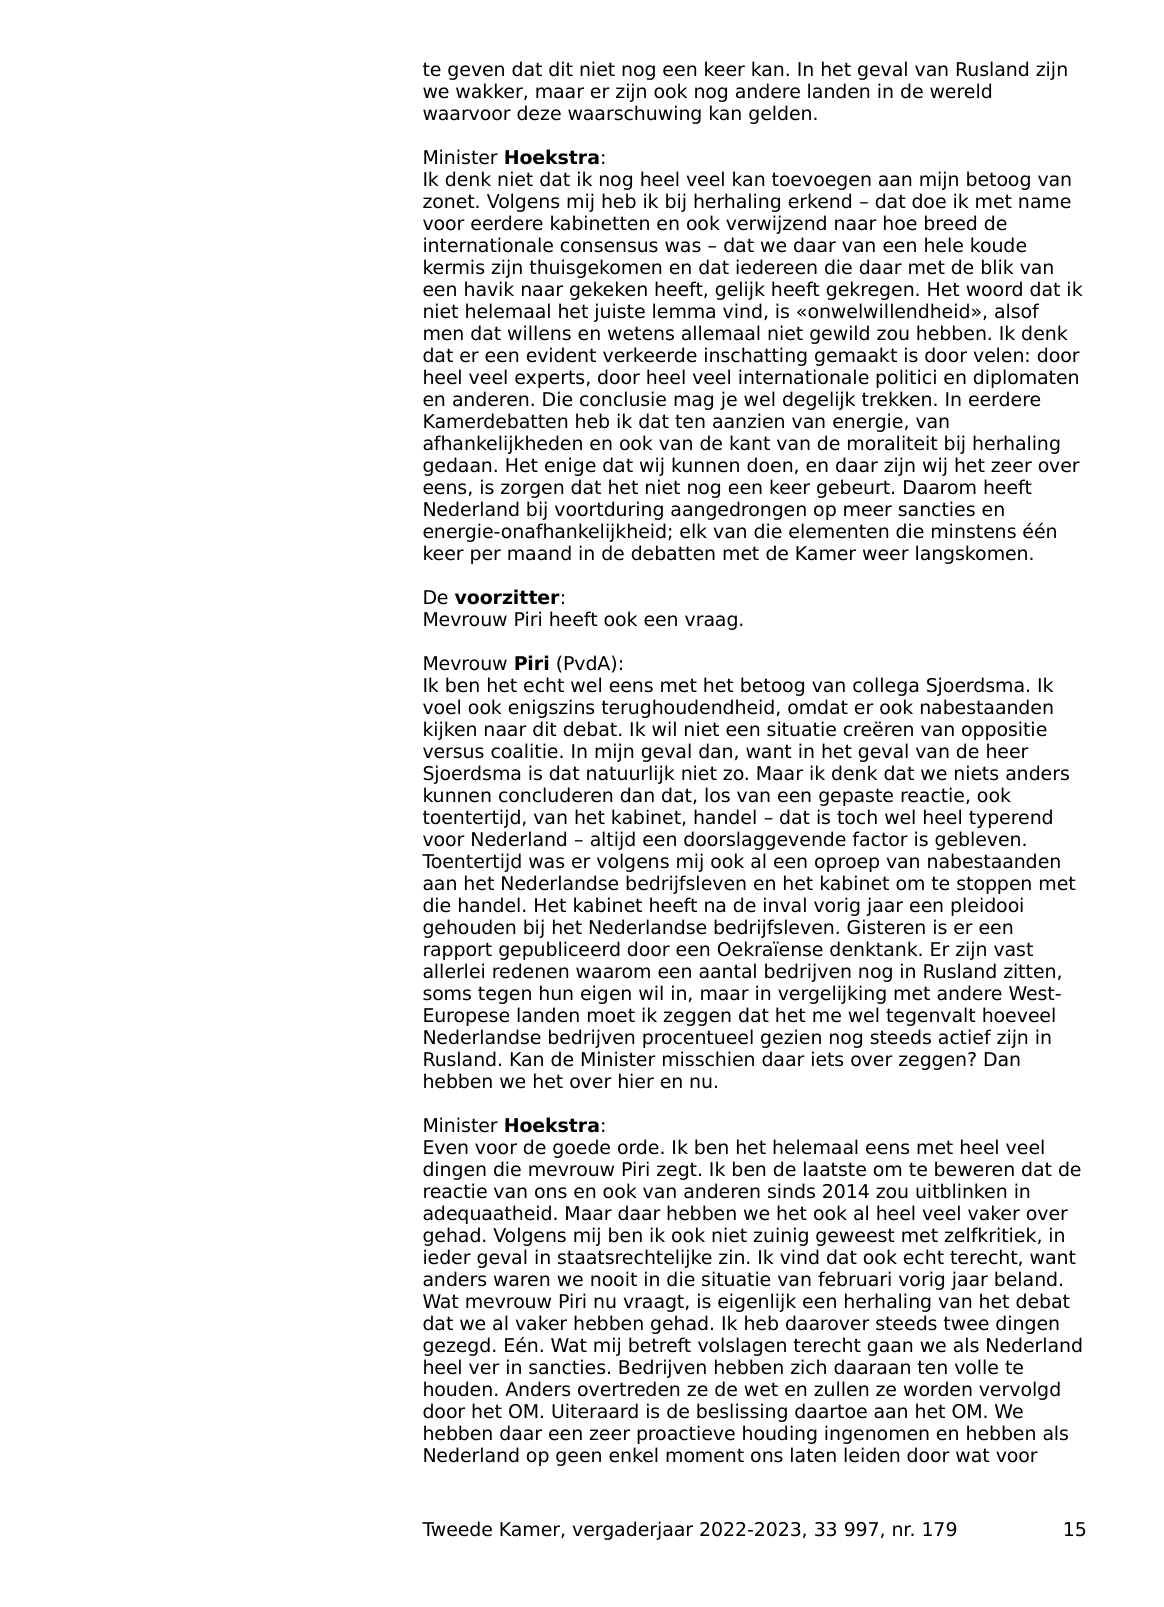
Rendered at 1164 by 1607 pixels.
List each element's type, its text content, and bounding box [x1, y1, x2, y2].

text Mevrouw Piri (PvdA): [422, 653, 1087, 675]
text Minister Hoekstra: [422, 1115, 1087, 1137]
text te geven dat dit niet nog een keer kan. In het geval van Rusland zijn we wakker, maar er zijn ook nog andere landen in de wereld waarvoor deze waarschuwing kan gelden. [422, 59, 1087, 125]
text Minister Hoekstra: [422, 147, 1087, 169]
text De voorzitter: [422, 587, 1087, 609]
text Even voor de goede orde. Ik ben het helemaal eens met heel veel dingen die mevrouw Piri zegt. Ik ben de laatste om te beweren dat de reactie van ons en ook van anderen sinds 2014 zou uitblinken in adequaatheid. Maar daar hebben we het ook al heel veel vaker over gehad. Volgens mij ben ik ook niet zuinig geweest met zelfkritiek, in ieder geval in staatsrechtelijke zin. Ik vind dat ook echt terecht, want anders waren we nooit in die situatie van februari vorig jaar beland. Wat mevrouw Piri nu vraagt, is eigenlijk een herhaling van het debat dat we al vaker hebben gehad. Ik heb daarover steeds twee dingen gezegd. Eén. Wat mij betreft volslagen terecht gaan we als Nederland heel ver in sancties. Bedrijven hebben zich daaraan ten volle te houden. Anders overtreden ze de wet en zullen ze worden vervolgd door het OM. Uiteraard is de beslissing daartoe aan het OM. We hebben daar een zeer proactieve houding ingenomen en hebben als Nederland op geen enkel moment ons laten leiden door wat voor [422, 1137, 1087, 1467]
text Mevrouw Piri heeft ook een vraag. [422, 609, 1087, 631]
text Ik denk niet dat ik nog heel veel kan toevoegen aan mijn betoog van zonet. Volgens mij heb ik bij herhaling erkend – dat doe ik met name voor eerdere kabinetten en ook verwijzend naar hoe breed de internationale consensus was – dat we daar van een hele koude kermis zijn thuisgekomen en dat iedereen die daar met de blik van een havik naar gekeken heeft, gelijk heeft gekregen. Het woord dat ik niet helemaal het juiste lemma vind, is «onwelwillendheid», alsof men dat willens en wetens allemaal niet gewild zou hebben. Ik denk dat er een evident verkeerde inschatting gemaakt is door velen: door heel veel experts, door heel veel internationale politici en diplomaten en anderen. Die conclusie mag je wel degelijk trekken. In eerdere Kamerdebatten heb ik dat ten aanzien van energie, van afhankelijkheden en ook van de kant van de moraliteit bij herhaling gedaan. Het enige dat wij kunnen doen, en daar zijn wij het zeer over eens, is zorgen dat het niet nog een keer gebeurt. Daarom heeft Nederland bij voortduring aangedrongen op meer sancties en energie-onafhankelijkheid; elk van die elementen die minstens één keer per maand in de debatten met de Kamer weer langskomen. [422, 169, 1087, 565]
text Ik ben het echt wel eens met het betoog van collega Sjoerdsma. Ik voel ook enigszins terughoudendheid, omdat er ook nabestaanden kijken naar dit debat. Ik wil niet een situatie creëren van oppositie versus coalitie. In mijn geval dan, want in het geval van de heer Sjoerdsma is dat natuurlijk niet zo. Maar ik denk dat we niets anders kunnen concluderen dan dat, los van een gepaste reactie, ook toentertijd, van het kabinet, handel – dat is toch wel heel typerend voor Nederland – altijd een doorslaggevende factor is gebleven. Toentertijd was er volgens mij ook al een oproep van nabestaanden aan het Nederlandse bedrijfsleven en het kabinet om te stoppen met die handel. Het kabinet heeft na de inval vorig jaar een pleidooi gehouden bij het Nederlandse bedrijfsleven. Gisteren is er een rapport gepubliceerd door een Oekraïense denktank. Er zijn vast allerlei redenen waarom een aantal bedrijven nog in Rusland zitten, soms tegen hun eigen wil in, maar in vergelijking met andere West-Europese landen moet ik zeggen dat het me wel tegenvalt hoeveel Nederlandse bedrijven procentueel gezien nog steeds actief zijn in Rusland. Kan de Minister misschien daar iets over zeggen? Dan hebben we het over hier en nu. [422, 675, 1087, 1093]
